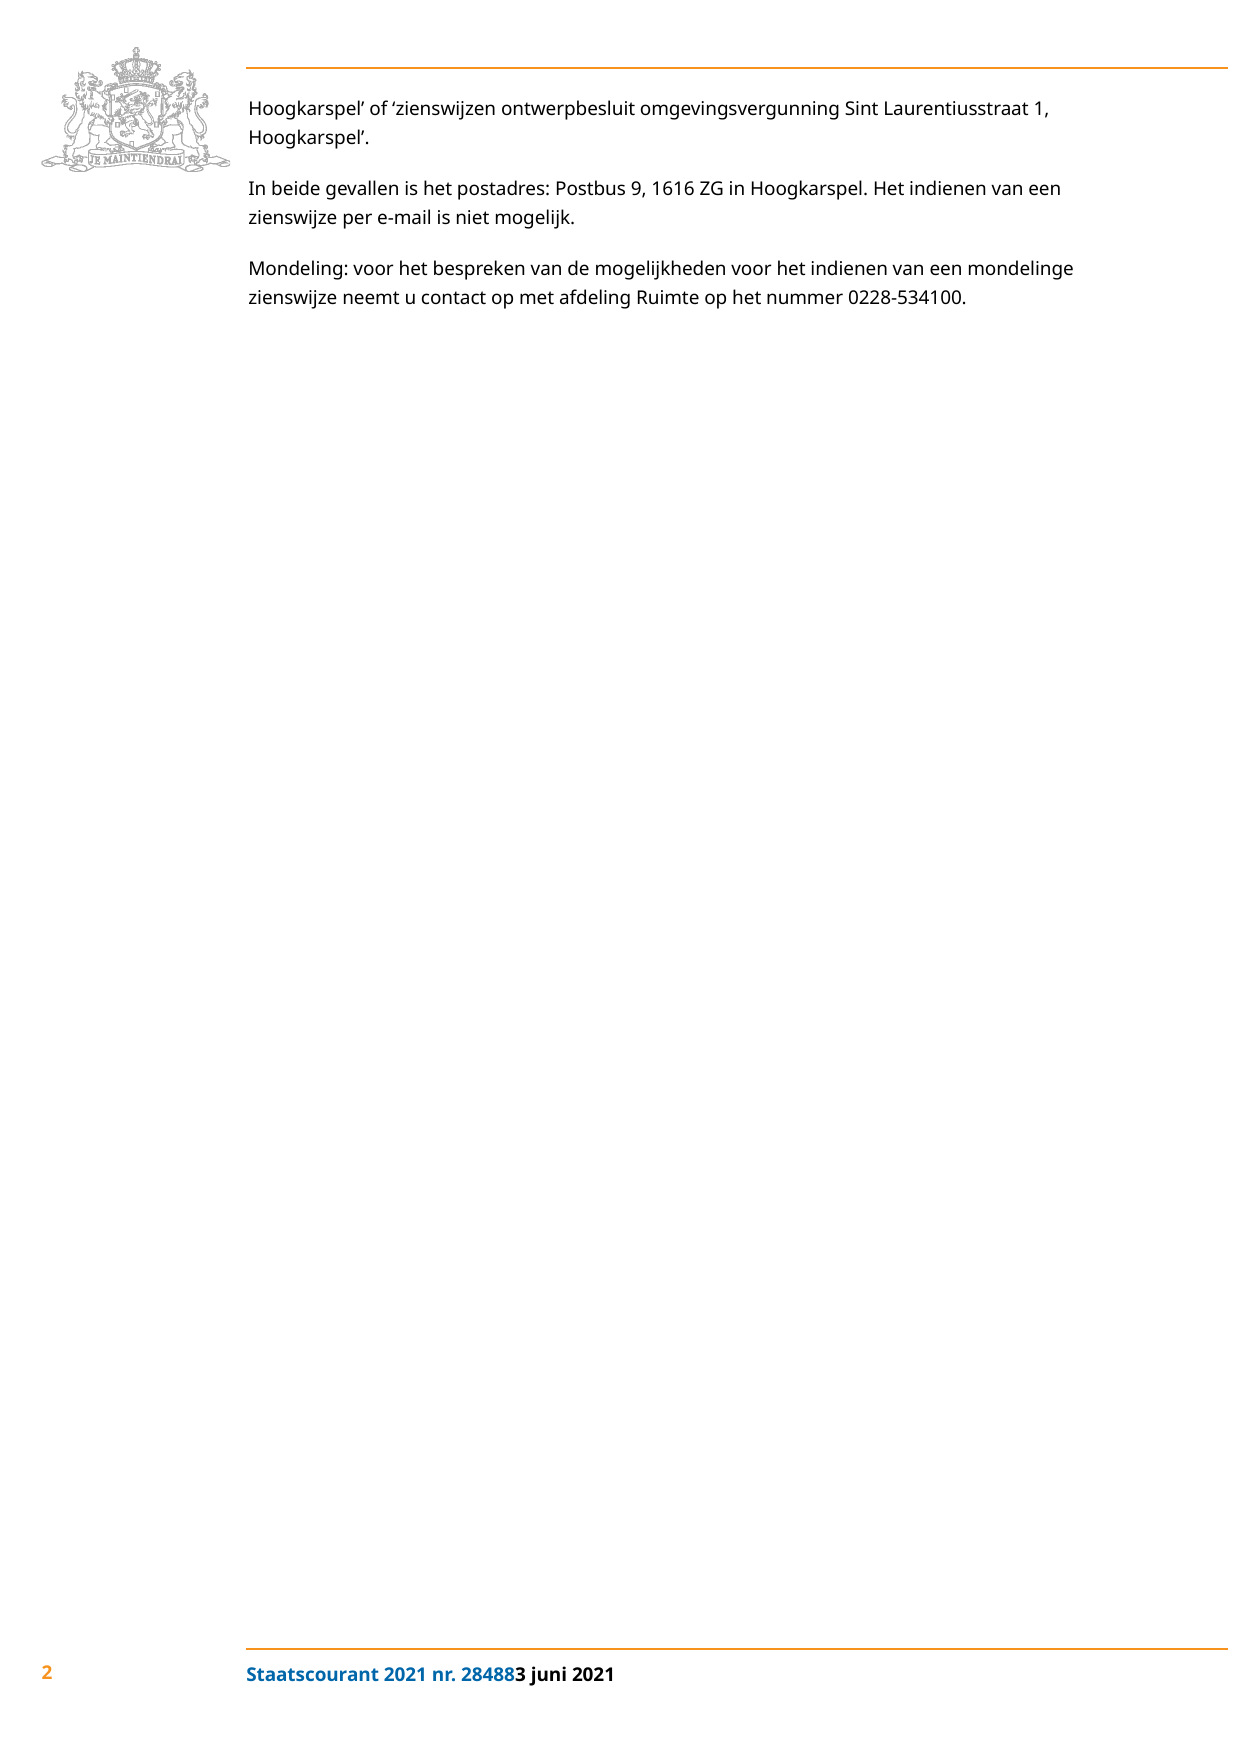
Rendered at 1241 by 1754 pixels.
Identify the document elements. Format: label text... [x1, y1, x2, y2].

text In beide gevallen is het postadres: Postbus 9, 1616 ZG in Hoogkarspel. Het indienen van een zienswijze per e-mail is niet mogelijk. [248, 175, 1152, 230]
picture [41, 47, 231, 172]
text Hoogkarspel’ of ‘zienswijzen ontwerpbesluit omgevingsvergunning Sint Laurentiusstraat 1, Hoogkarspel’. [248, 95, 1152, 150]
text Mondeling: voor het bespreken van de mogelijkheden voor het indienen van een mondelinge zienswijze neemt u contact op met afdeling Ruimte op het nummer 0228-534100. [248, 255, 1152, 310]
